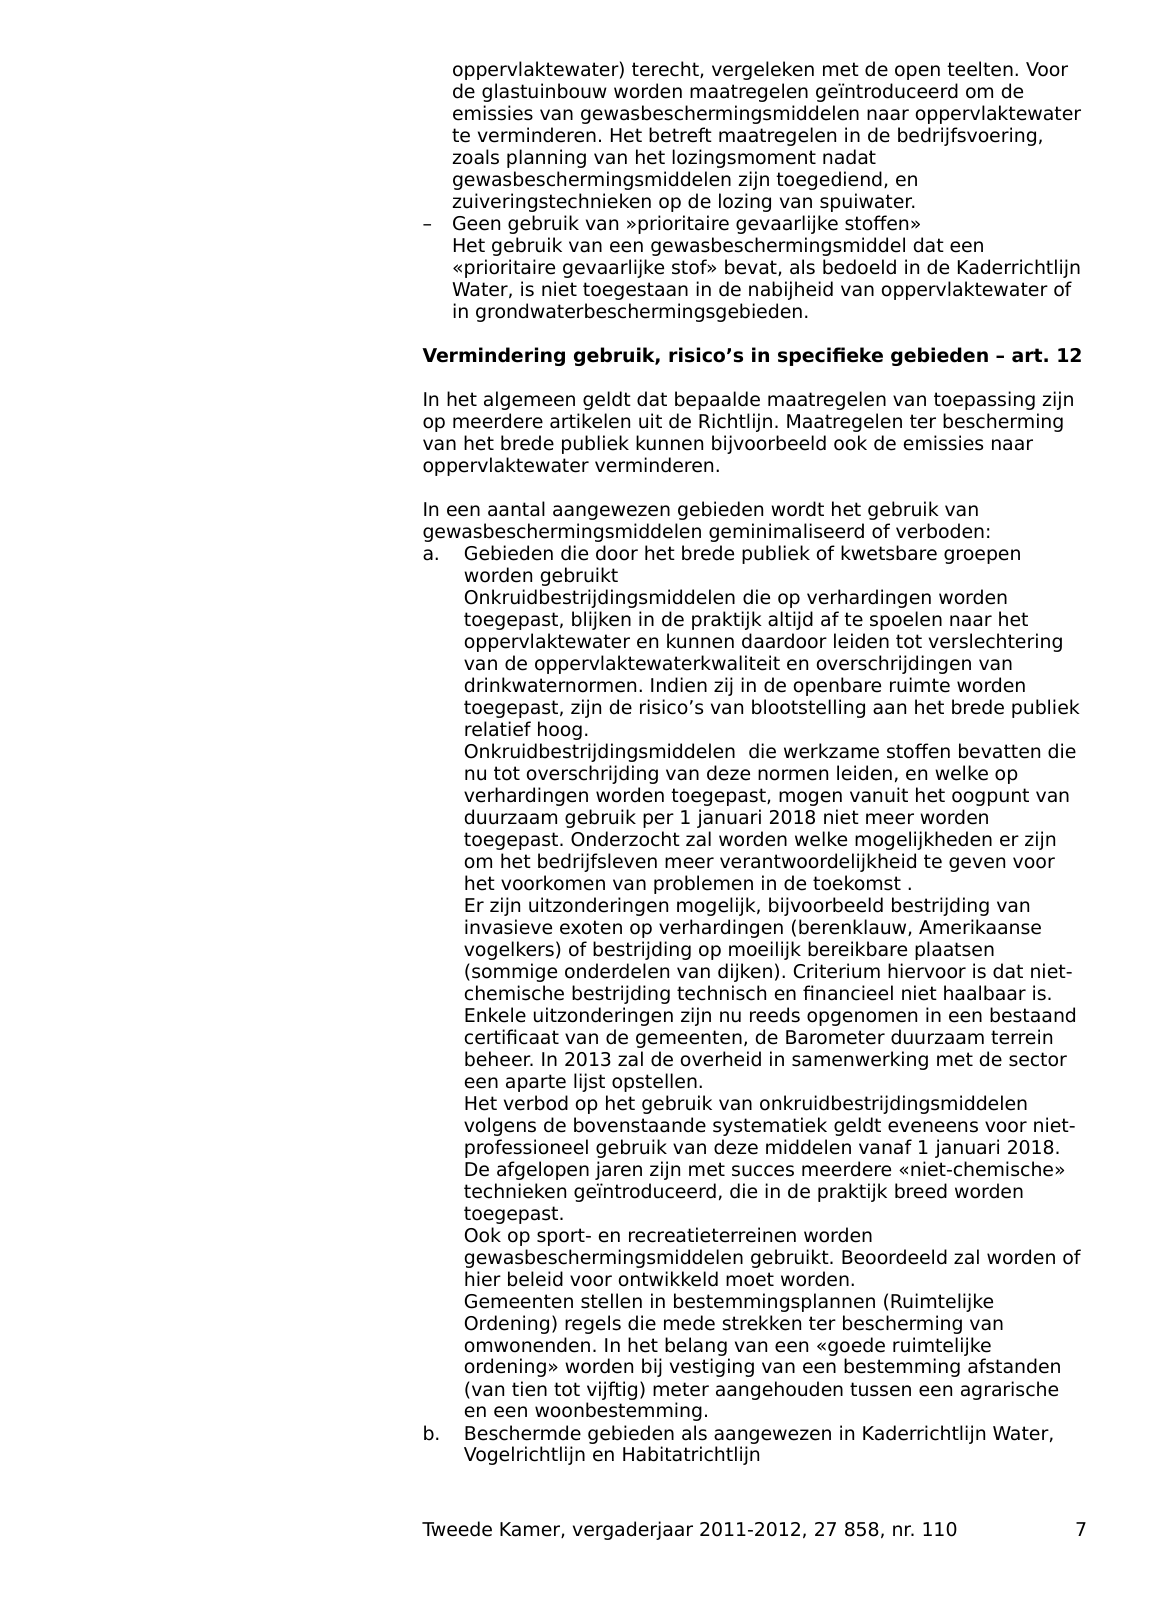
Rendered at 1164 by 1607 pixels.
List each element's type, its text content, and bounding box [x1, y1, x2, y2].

text In een aantal aangewezen gebieden wordt het gebruik van gewasbeschermingsmiddelen geminimaliseerd of verboden: [422, 499, 1087, 543]
text Ook op sport- en recreatieterreinen worden gewasbeschermingsmiddelen gebruikt. Beoordeeld zal worden of hier beleid voor ontwikkeld moet worden. [464, 1224, 1087, 1291]
text – Geen gebruik van »prioritaire gevaarlijke stoffen» [422, 213, 1087, 235]
text a. Gebieden die door het brede publiek of kwetsbare groepen worden gebruikt [422, 543, 1087, 587]
text Het gebruik van een gewasbeschermingsmiddel dat een «prioritaire gevaarlijke stof» bevat, als bedoeld in de Kaderrichtlijn Water, is niet toegestaan in de nabijheid van oppervlaktewater of in grondwaterbeschermingsgebieden. [452, 235, 1087, 323]
text b. Beschermde gebieden als aangewezen in Kaderrichtlijn Water, Vogelrichtlijn en Habitatrichtlijn [422, 1422, 1087, 1466]
text Onkruidbestrijdingsmiddelen die werkzame stoffen bevatten die nu tot overschrijding van deze normen leiden, en welke op verhardingen worden toegepast, mogen vanuit het oogpunt van duurzaam gebruik per 1 januari 2018 niet meer worden toegepast. Onderzocht zal worden welke mogelijkheden er zijn om het bedrijfsleven meer verantwoordelijkheid te geven voor het voorkomen van problemen in de toekomst . [464, 741, 1087, 895]
text Het verbod op het gebruik van onkruidbestrijdingsmiddelen volgens de bovenstaande systematiek geldt eveneens voor niet- professioneel gebruik van deze middelen vanaf 1 januari 2018. [464, 1093, 1087, 1159]
text oppervlaktewater) terecht, vergeleken met de open teelten. Voor de glastuinbouw worden maatregelen geïntroduceerd om de emissies van gewasbeschermingsmiddelen naar oppervlaktewater te verminderen. Het betreft maatregelen in de bedrijfsvoering, zoals planning van het lozingsmoment nadat gewasbeschermingsmiddelen zijn toegediend, en zuiveringstechnieken op de lozing van spuiwater. [452, 59, 1087, 213]
text De afgelopen jaren zijn met succes meerdere «niet-chemische» technieken geïntroduceerd, die in de praktijk breed worden toegepast. [464, 1159, 1087, 1224]
text In het algemeen geldt dat bepaalde maatregelen van toepassing zijn op meerdere artikelen uit de Richtlijn. Maatregelen ter bescherming van het brede publiek kunnen bijvoorbeeld ook de emissies naar oppervlaktewater verminderen. [422, 389, 1087, 477]
subtitle Vermindering gebruik, risico’s in specifieke gebieden – art. 12 [422, 345, 1087, 367]
text Onkruidbestrijdingsmiddelen die op verhardingen worden toegepast, blijken in de praktijk altijd af te spoelen naar het oppervlaktewater en kunnen daardoor leiden tot verslechtering van de oppervlaktewaterkwaliteit en overschrijdingen van drinkwaternormen. Indien zij in de openbare ruimte worden toegepast, zijn de risico’s van blootstelling aan het brede publiek relatief hoog. [464, 587, 1087, 741]
text Gemeenten stellen in bestemmingsplannen (Ruimtelijke Ordening) regels die mede strekken ter bescherming van omwonenden. In het belang van een «goede ruimtelijke ordening» worden bij vestiging van een bestemming afstanden (van tien tot vijftig) meter aangehouden tussen een agrarische en een woonbestemming. [464, 1291, 1087, 1422]
text Er zijn uitzonderingen mogelijk, bijvoorbeeld bestrijding van invasieve exoten op verhardingen (berenklauw, Amerikaanse vogelkers) of bestrijding op moeilijk bereikbare plaatsen (sommige onderdelen van dijken). Criterium hiervoor is dat niet-chemische bestrijding technisch en financieel niet haalbaar is. Enkele uitzonderingen zijn nu reeds opgenomen in een bestaand certificaat van de gemeenten, de Barometer duurzaam terrein beheer. In 2013 zal de overheid in samenwerking met de sector een aparte lijst opstellen. [464, 895, 1087, 1093]
